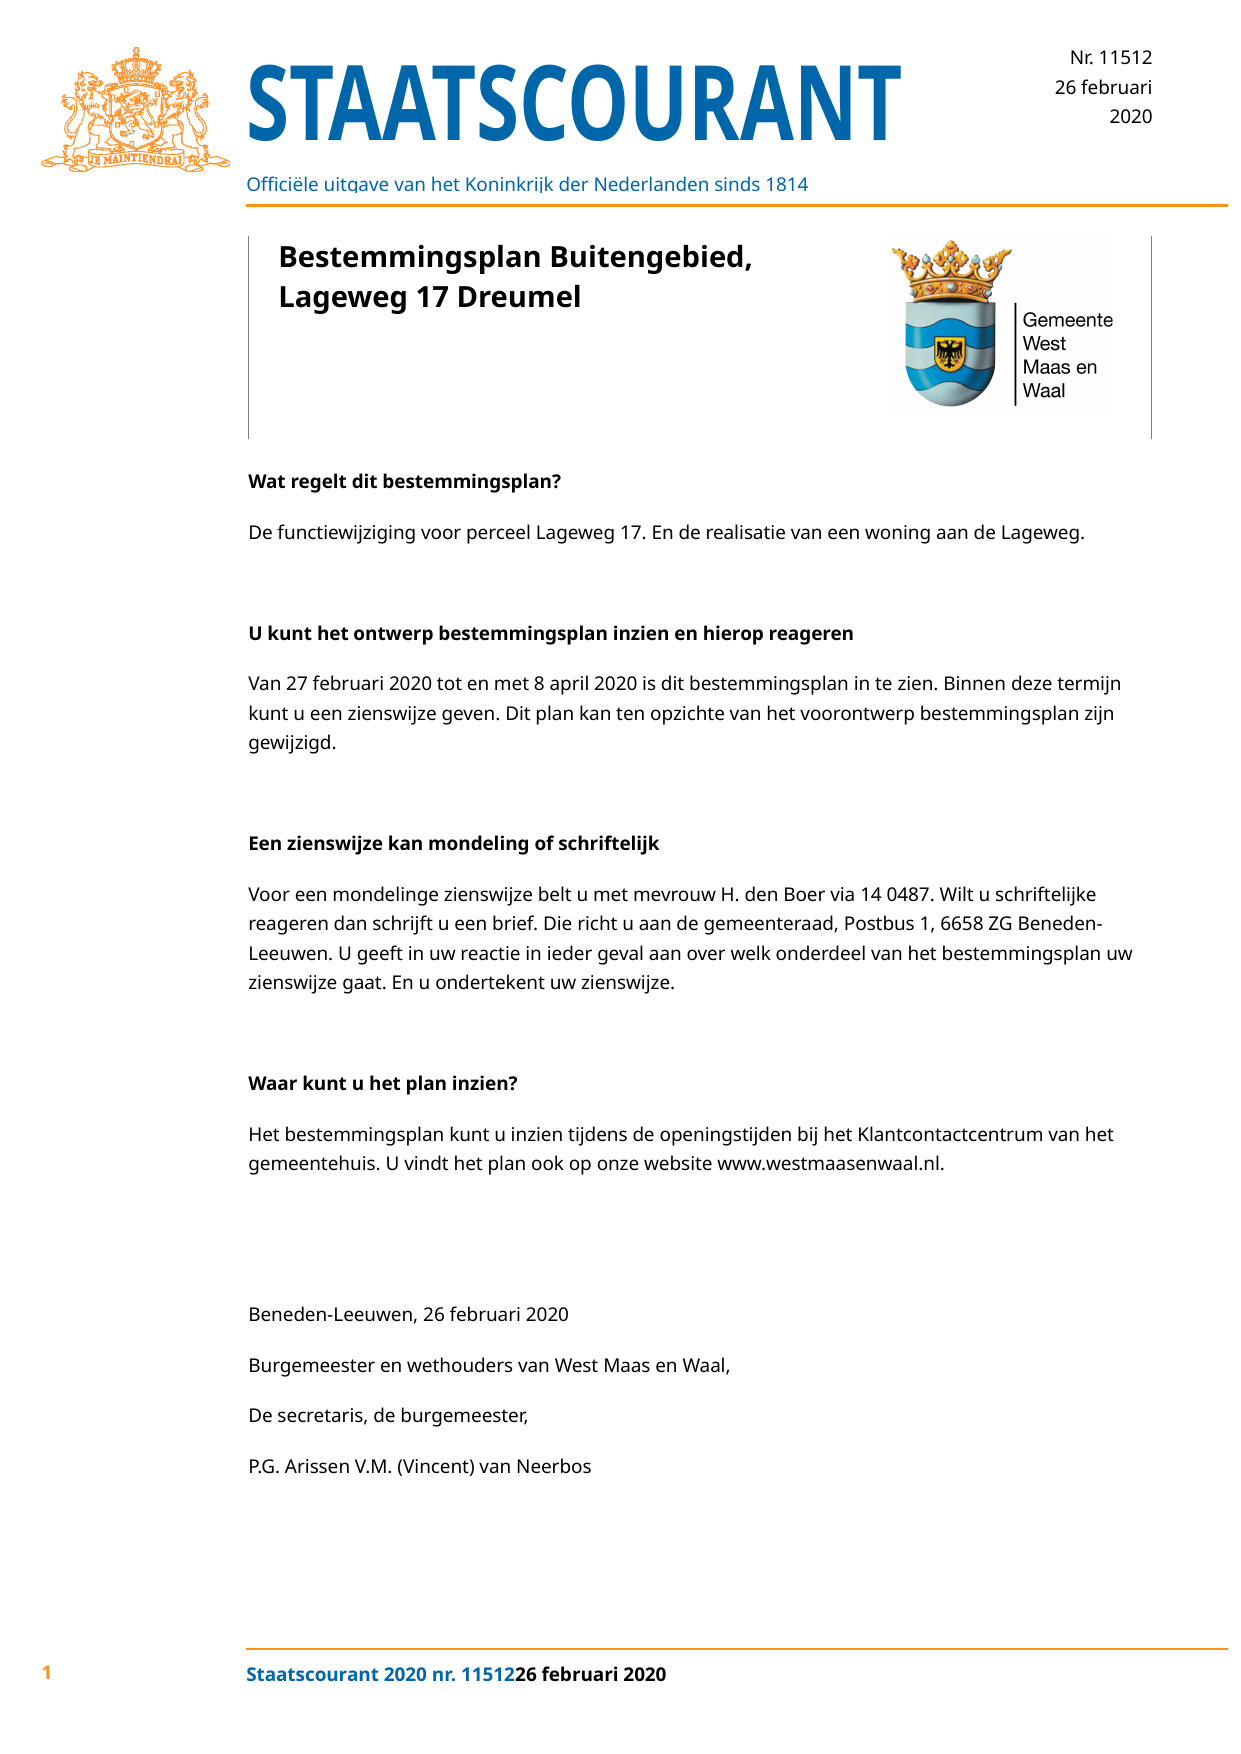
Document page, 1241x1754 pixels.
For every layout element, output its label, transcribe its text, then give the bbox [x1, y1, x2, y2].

table_header [850, 414, 1151, 439]
text Waar kunt u het plan inzien? [248, 1070, 1152, 1096]
text Het bestemmingsplan kunt u inzien tijdens de openingstijden bij het Klantcontactcentrum van het gemeentehuis. U vindt het plan ook op onze website www.westmaasenwaal.nl. [248, 1121, 1152, 1176]
text Beneden-Leeuwen, 26 februari 2020 [248, 1302, 1152, 1327]
text Een zienswijze kan mondeling of schriftelijk [248, 830, 1152, 856]
text Van 27 februari 2020 tot en met 8 april 2020 is dit bestemmingsplan in te zien. Binnen deze termijn kunt u een zienswijze geven. Dit plan kan ten opzichte van het voorontwerp bestemmingsplan zijn gewijzigd. [248, 670, 1152, 755]
table_header [1113, 236, 1151, 413]
text Voor een mondelinge zienswijze belt u met mevrouw H. den Boer via 14 0487. Wilt u schriftelijke reageren dan schrijft u een brief. Die richt u aan de gemeenteraad, Postbus 1, 6658 ZG Beneden-Leeuwen. U geeft in uw reactie in ieder geval aan over welk onderdeel van het bestemmingsplan uw zienswijze gaat. En u ondertekent uw zienswijze. [248, 881, 1152, 995]
table_header Bestemmingsplan Buitengebied, Lageweg 17 Dreumel [249, 236, 850, 439]
text De secretaris, de burgemeester, [248, 1402, 1152, 1428]
table_header [850, 236, 888, 413]
text De functiewijziging voor perceel Lageweg 17. En de realisatie van een woning aan de Lageweg. [248, 519, 1152, 545]
picture [888, 236, 1113, 414]
text Burgemeester en wethouders van West Maas en Waal, [248, 1352, 1152, 1378]
picture [41, 47, 231, 172]
text Wat regelt dit bestemmingsplan? [248, 469, 1152, 494]
text U kunt het ontwerp bestemmingsplan inzien en hierop reageren [248, 620, 1152, 646]
text P.G. Arissen V.M. (Vincent) van Neerbos [248, 1453, 1152, 1478]
